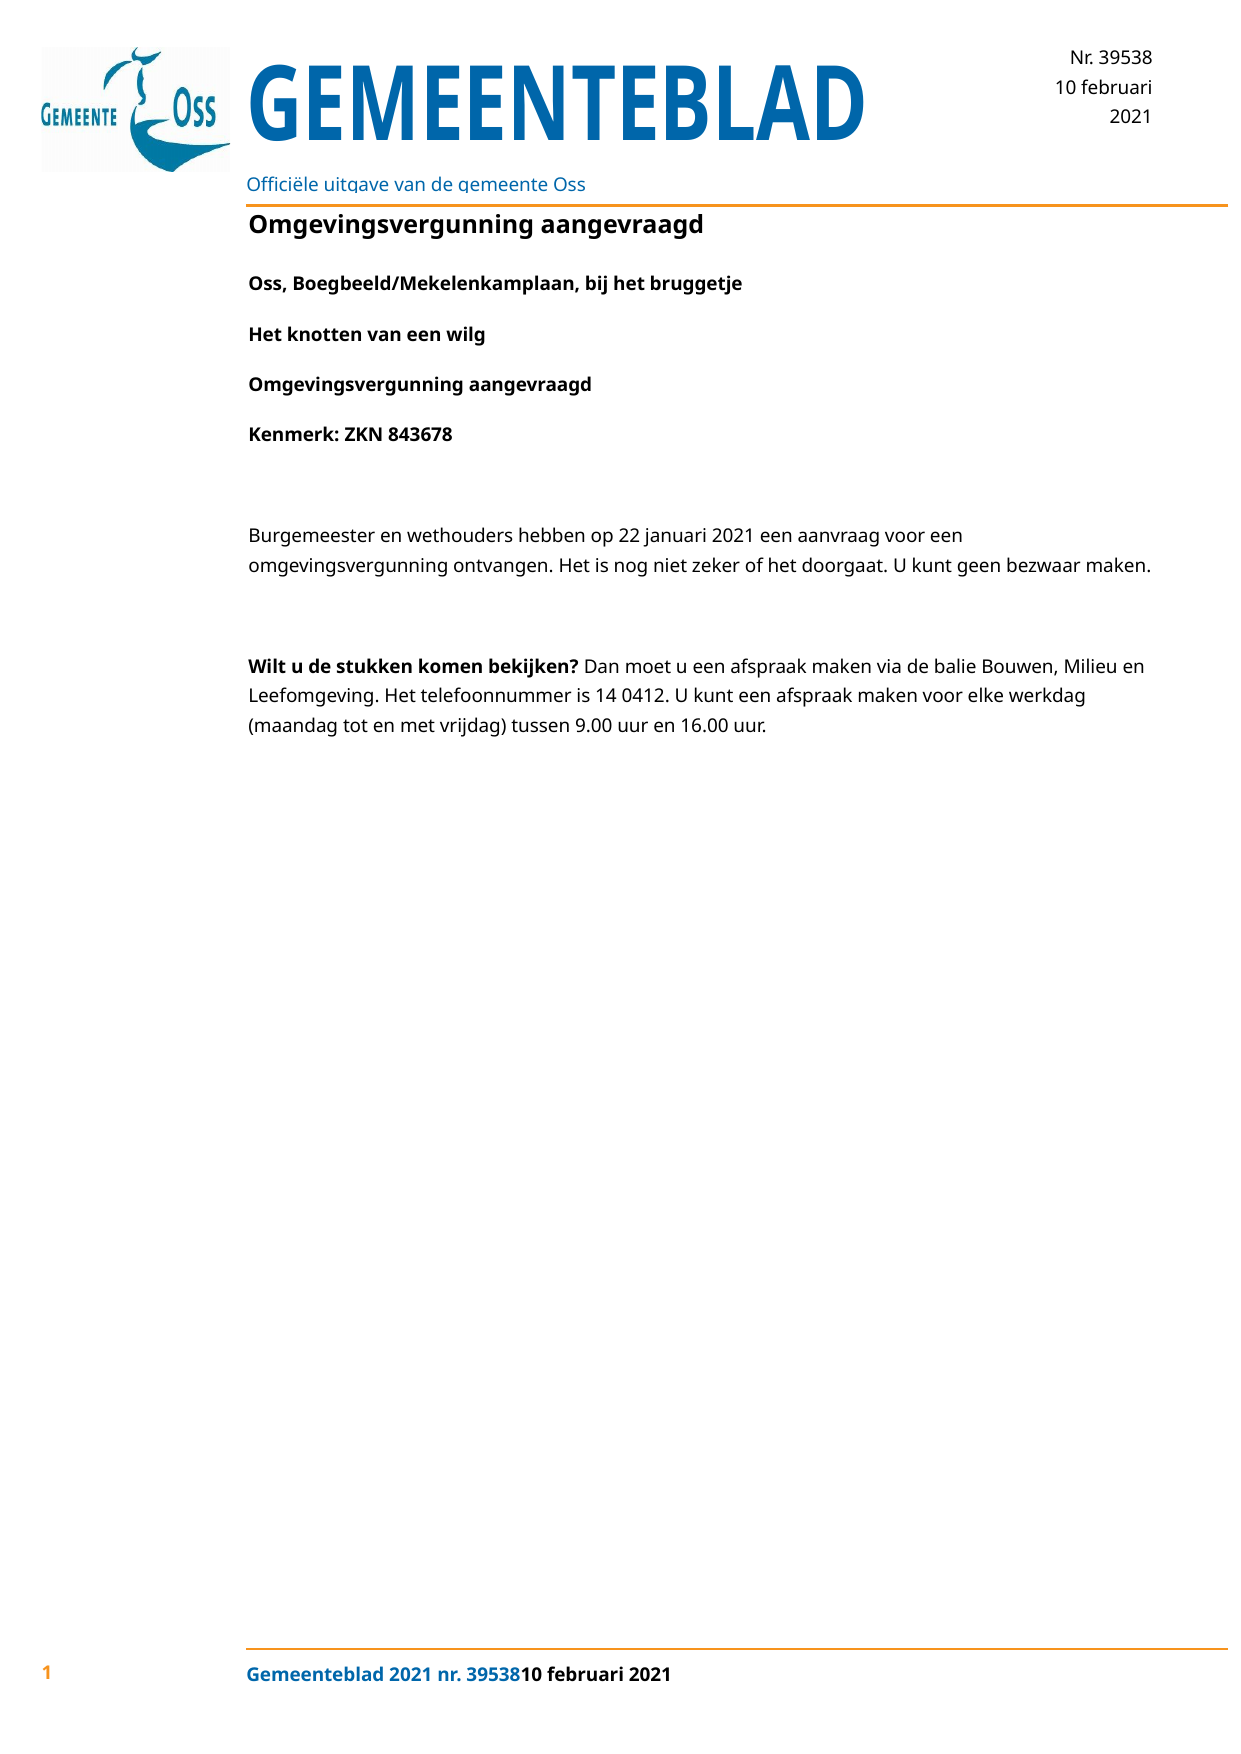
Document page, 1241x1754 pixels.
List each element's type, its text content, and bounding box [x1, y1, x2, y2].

text Wilt u de stukken komen bekijken? Dan moet u een afspraak maken via de balie Bouwen, Milieu en Leefomgeving. Het telefoonnummer is 14 0412. U kunt een afspraak maken voor elke werkdag (maandag tot en met vrijdag) tussen 9.00 uur en 16.00 uur. [248, 653, 1152, 738]
text Omgevingsvergunning aangevraagd [248, 371, 1152, 397]
text Burgemeester en wethouders hebben op 22 januari 2021 een aanvraag voor een omgevingsvergunning ontvangen. Het is nog niet zeker of het doorgaat. U kunt geen bezwaar maken. [248, 522, 1152, 578]
text Oss, Boegbeeld/Mekelenkamplaan, bij het bruggetje [248, 270, 1152, 296]
text Kenmerk: ZKN 843678 [248, 422, 1152, 447]
text Het knotten van een wilg [248, 321, 1152, 346]
picture [41, 47, 231, 172]
text Omgevingsvergunning aangevraagd [248, 207, 1152, 241]
